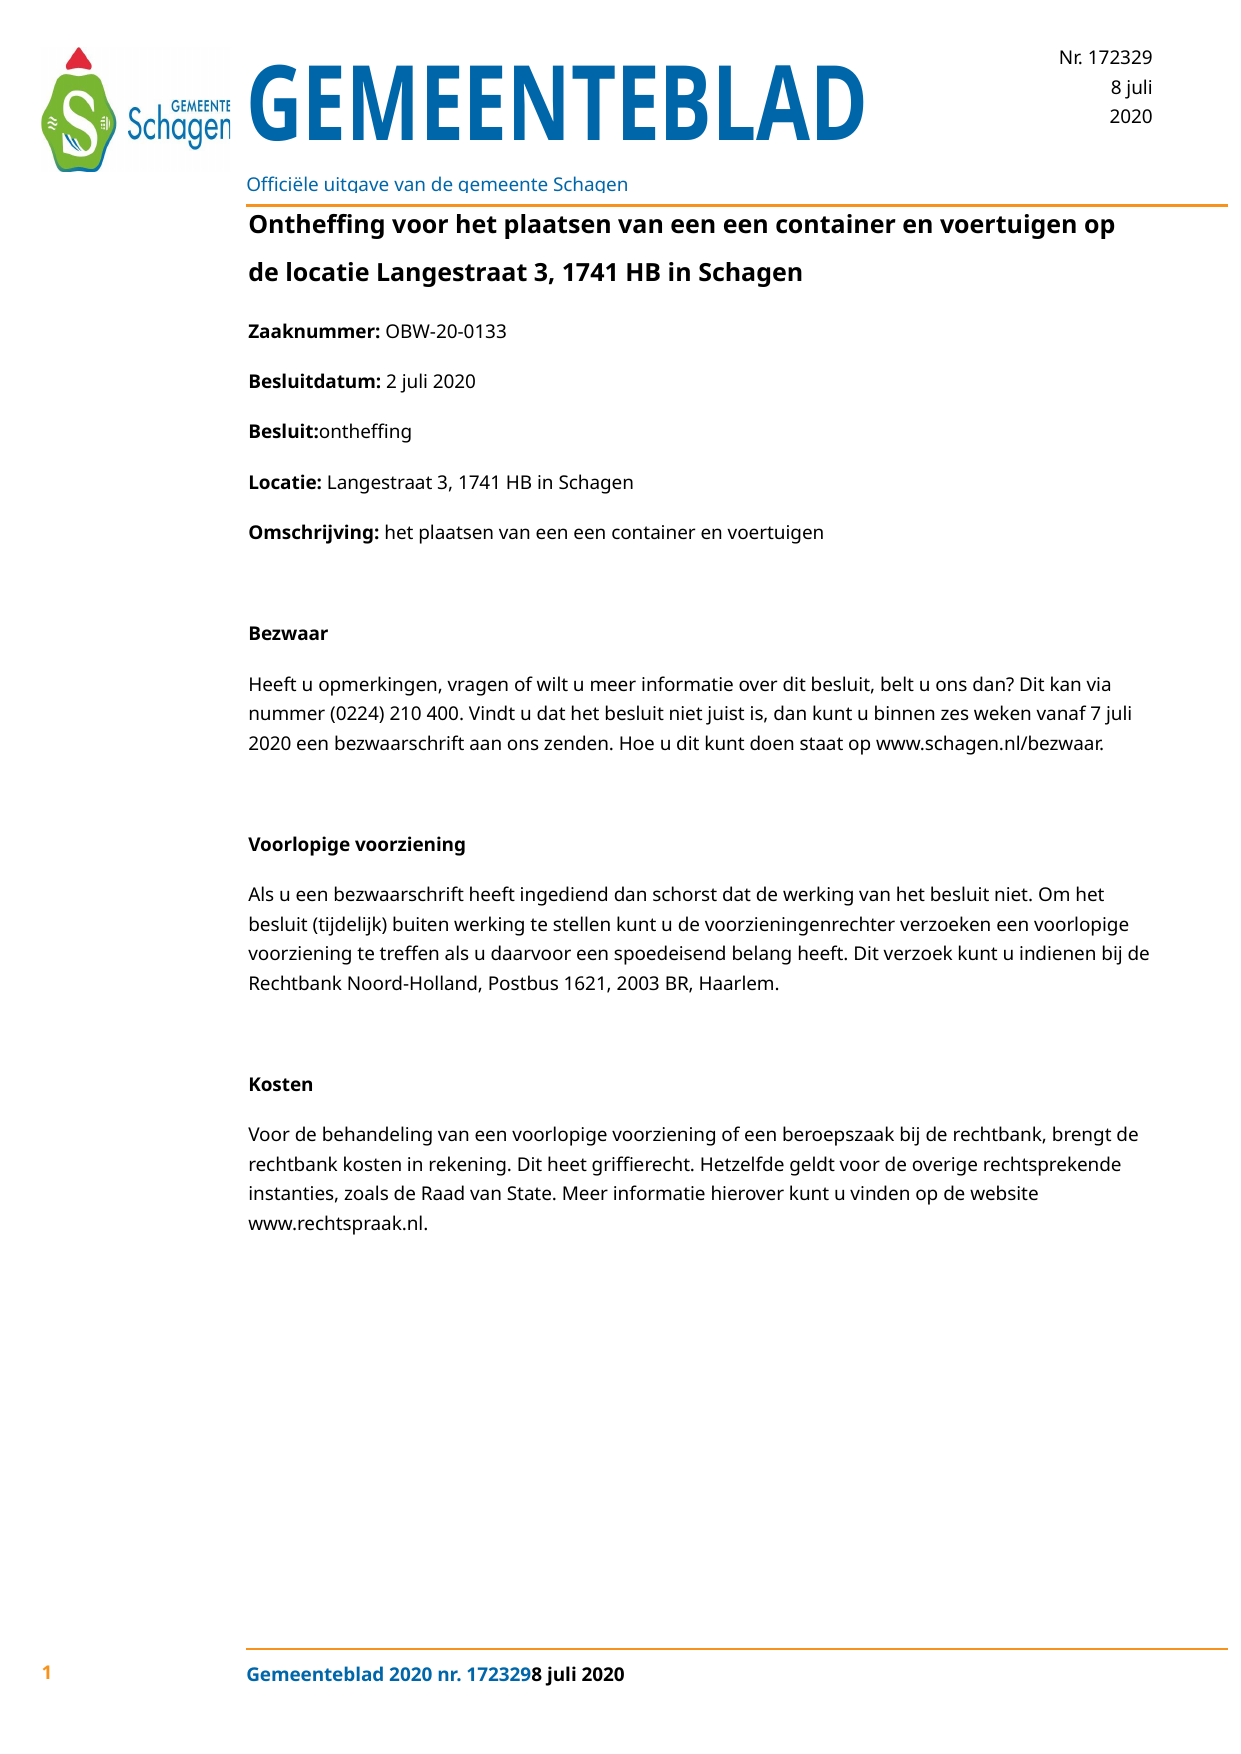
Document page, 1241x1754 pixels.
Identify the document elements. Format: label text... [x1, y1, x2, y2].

text Locatie: Langestraat 3, 1741 HB in Schagen [248, 469, 1152, 495]
text Ontheffing voor het plaatsen van een een container en voertuigen op de locatie Langestraat 3, 1741 HB in Schagen [248, 207, 1152, 288]
text Bezwaar [248, 620, 1152, 646]
text Kosten [248, 1071, 1152, 1097]
text Besluitdatum: 2 juli 2020 [248, 368, 1152, 394]
picture [41, 47, 231, 172]
text Heeft u opmerkingen, vragen of wilt u meer informatie over dit besluit, belt u ons dan? Dit kan via nummer (0224) 210 400. Vindt u dat het besluit niet juist is, dan kunt u binnen zes weken vanaf 7 juli 2020 een bezwaarschrift aan ons zenden. Hoe u dit kunt doen staat op www.schagen.nl/bezwaar. [248, 671, 1152, 756]
text Zaaknummer: OBW-20-0133 [248, 318, 1152, 344]
text Voor de behandeling van een voorlopige voorziening of een beroepszaak bij de rechtbank, brengt de rechtbank kosten in rekening. Dit heet griffierecht. Hetzelfde geldt voor de overige rechtsprekende instanties, zoals de Raad van State. Meer informatie hierover kunt u vinden op de website www.rechtspraak.nl. [248, 1121, 1152, 1236]
text Als u een bezwaarschrift heeft ingediend dan schorst dat de werking van het besluit niet. Om het besluit (tijdelijk) buiten werking te stellen kunt u de voorzieningenrechter verzoeken een voorlopige voorziening te treffen als u daarvoor een spoedeisend belang heeft. Dit verzoek kunt u indienen bij de Rechtbank Noord-Holland, Postbus 1621, 2003 BR, Haarlem. [248, 881, 1152, 996]
text Voorlopige voorziening [248, 831, 1152, 857]
text Omschrijving: het plaatsen van een een container en voertuigen [248, 519, 1152, 545]
text Besluit:ontheffing [248, 419, 1152, 444]
